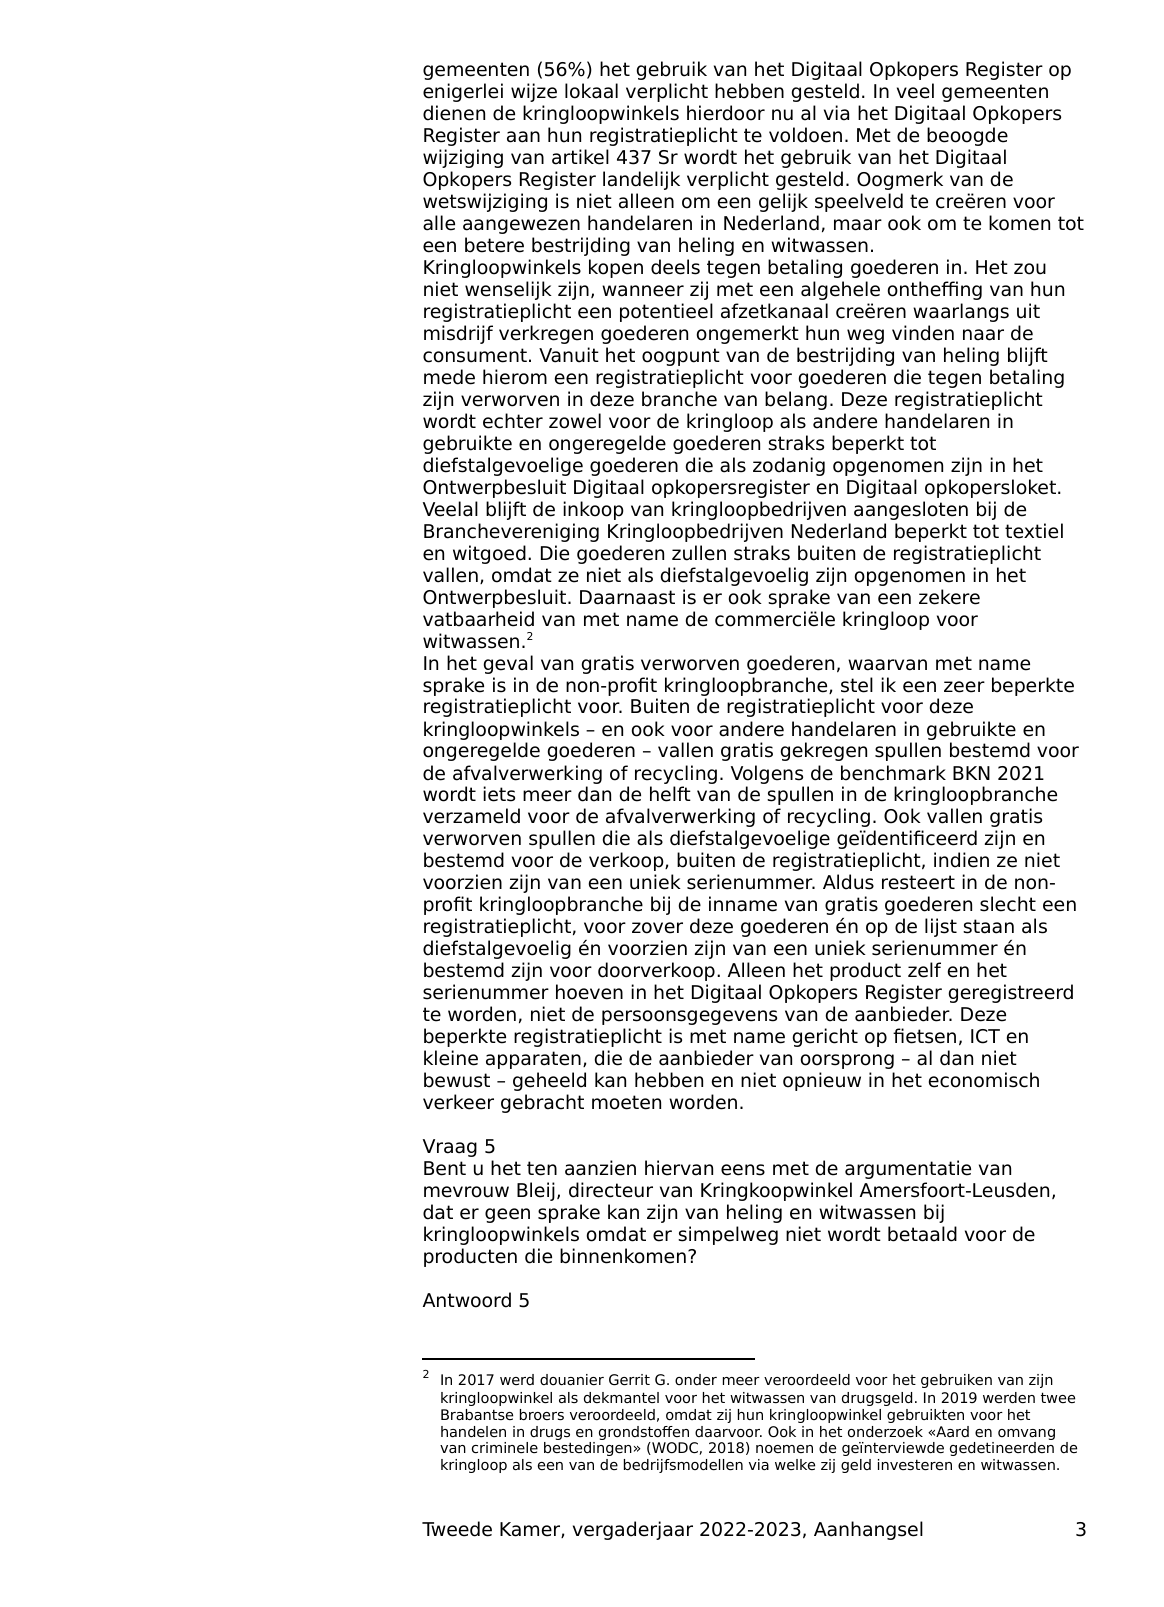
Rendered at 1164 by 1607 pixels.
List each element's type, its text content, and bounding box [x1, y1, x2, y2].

text Antwoord 5 [422, 1290, 1087, 1312]
text In 2017 werd douanier Gerrit G. onder meer veroordeeld voor het gebruiken van zijn kringloopwinkel als dekmantel voor het witwassen van drugsgeld. In 2019 werden twee Brabantse broers veroordeeld, omdat zij hun kringloopwinkel gebruikten voor het handelen in drugs en grondstoffen daarvoor. Ook in het onderzoek «Aard en omvang van criminele bestedingen» (WODC, 2018) noemen de geïnterviewde gedetineerden de kringloop als een van de bedrijfsmodellen via welke zij geld investeren en witwassen. [422, 1368, 1087, 1474]
text gemeenten (56%) het gebruik van het Digitaal Opkopers Register op enigerlei wijze lokaal verplicht hebben gesteld. In veel gemeenten dienen de kringloopwinkels hierdoor nu al via het Digitaal Opkopers Register aan hun registratieplicht te voldoen. Met de beoogde wijziging van artikel 437 Sr wordt het gebruik van het Digitaal Opkopers Register landelijk verplicht gesteld. Oogmerk van de wetswijziging is niet alleen om een gelijk speelveld te creëren voor alle aangewezen handelaren in Nederland, maar ook om te komen tot een betere bestrijding van heling en witwassen. [422, 59, 1087, 257]
text Kringloopwinkels kopen deels tegen betaling goederen in. Het zou niet wenselijk zijn, wanneer zij met een algehele ontheffing van hun registratieplicht een potentieel afzetkanaal creëren waarlangs uit misdrijf verkregen goederen ongemerkt hun weg vinden naar de consument. Vanuit het oogpunt van de bestrijding van heling blijft mede hierom een registratieplicht voor goederen die tegen betaling zijn verworven in deze branche van belang. Deze registratieplicht wordt echter zowel voor de kringloop als andere handelaren in gebruikte en ongeregelde goederen straks beperkt tot diefstalgevoelige goederen die als zodanig opgenomen zijn in het Ontwerpbesluit Digitaal opkopersregister en Digitaal opkopersloket. Veelal blijft de inkoop van kringloopbedrijven aangesloten bij de Branchevereniging Kringloopbedrijven Nederland beperkt tot textiel en witgoed. Die goederen zullen straks buiten de registratieplicht vallen, omdat ze niet als diefstalgevoelig zijn opgenomen in het Ontwerpbesluit. Daarnaast is er ook sprake van een zekere vatbaarheid van met name de commerciële kringloop voor witwassen. [422, 257, 1087, 652]
text Vraag 5 [422, 1136, 1087, 1158]
text Bent u het ten aanzien hiervan eens met de argumentatie van mevrouw Bleij, directeur van Kringkoopwinkel Amersfoort-Leusden, dat er geen sprake kan zijn van heling en witwassen bij kringloopwinkels omdat er simpelweg niet wordt betaald voor de producten die binnenkomen? [422, 1158, 1087, 1268]
text In het geval van gratis verworven goederen, waarvan met name sprake is in de non-profit kringloopbranche, stel ik een zeer beperkte registratieplicht voor. Buiten de registratieplicht voor deze kringloopwinkels – en ook voor andere handelaren in gebruikte en ongeregelde goederen – vallen gratis gekregen spullen bestemd voor de afvalverwerking of recycling. Volgens de benchmark BKN 2021 wordt iets meer dan de helft van de spullen in de kringloopbranche verzameld voor de afvalverwerking of recycling. Ook vallen gratis verworven spullen die als diefstalgevoelige geïdentificeerd zijn en bestemd voor de verkoop, buiten de registratieplicht, indien ze niet voorzien zijn van een uniek serienummer. Aldus resteert in de non-profit kringloopbranche bij de inname van gratis goederen slecht een registratieplicht, voor zover deze goederen én op de lijst staan als diefstalgevoelig én voorzien zijn van een uniek serienummer én bestemd zijn voor doorverkoop. Alleen het product zelf en het serienummer hoeven in het Digitaal Opkopers Register geregistreerd te worden, niet de persoonsgegevens van de aanbieder. Deze beperkte registratieplicht is met name gericht op fietsen, ICT en kleine apparaten, die de aanbieder van oorsprong – al dan niet bewust – geheeld kan hebben en niet opnieuw in het economisch verkeer gebracht moeten worden. [422, 652, 1087, 1114]
